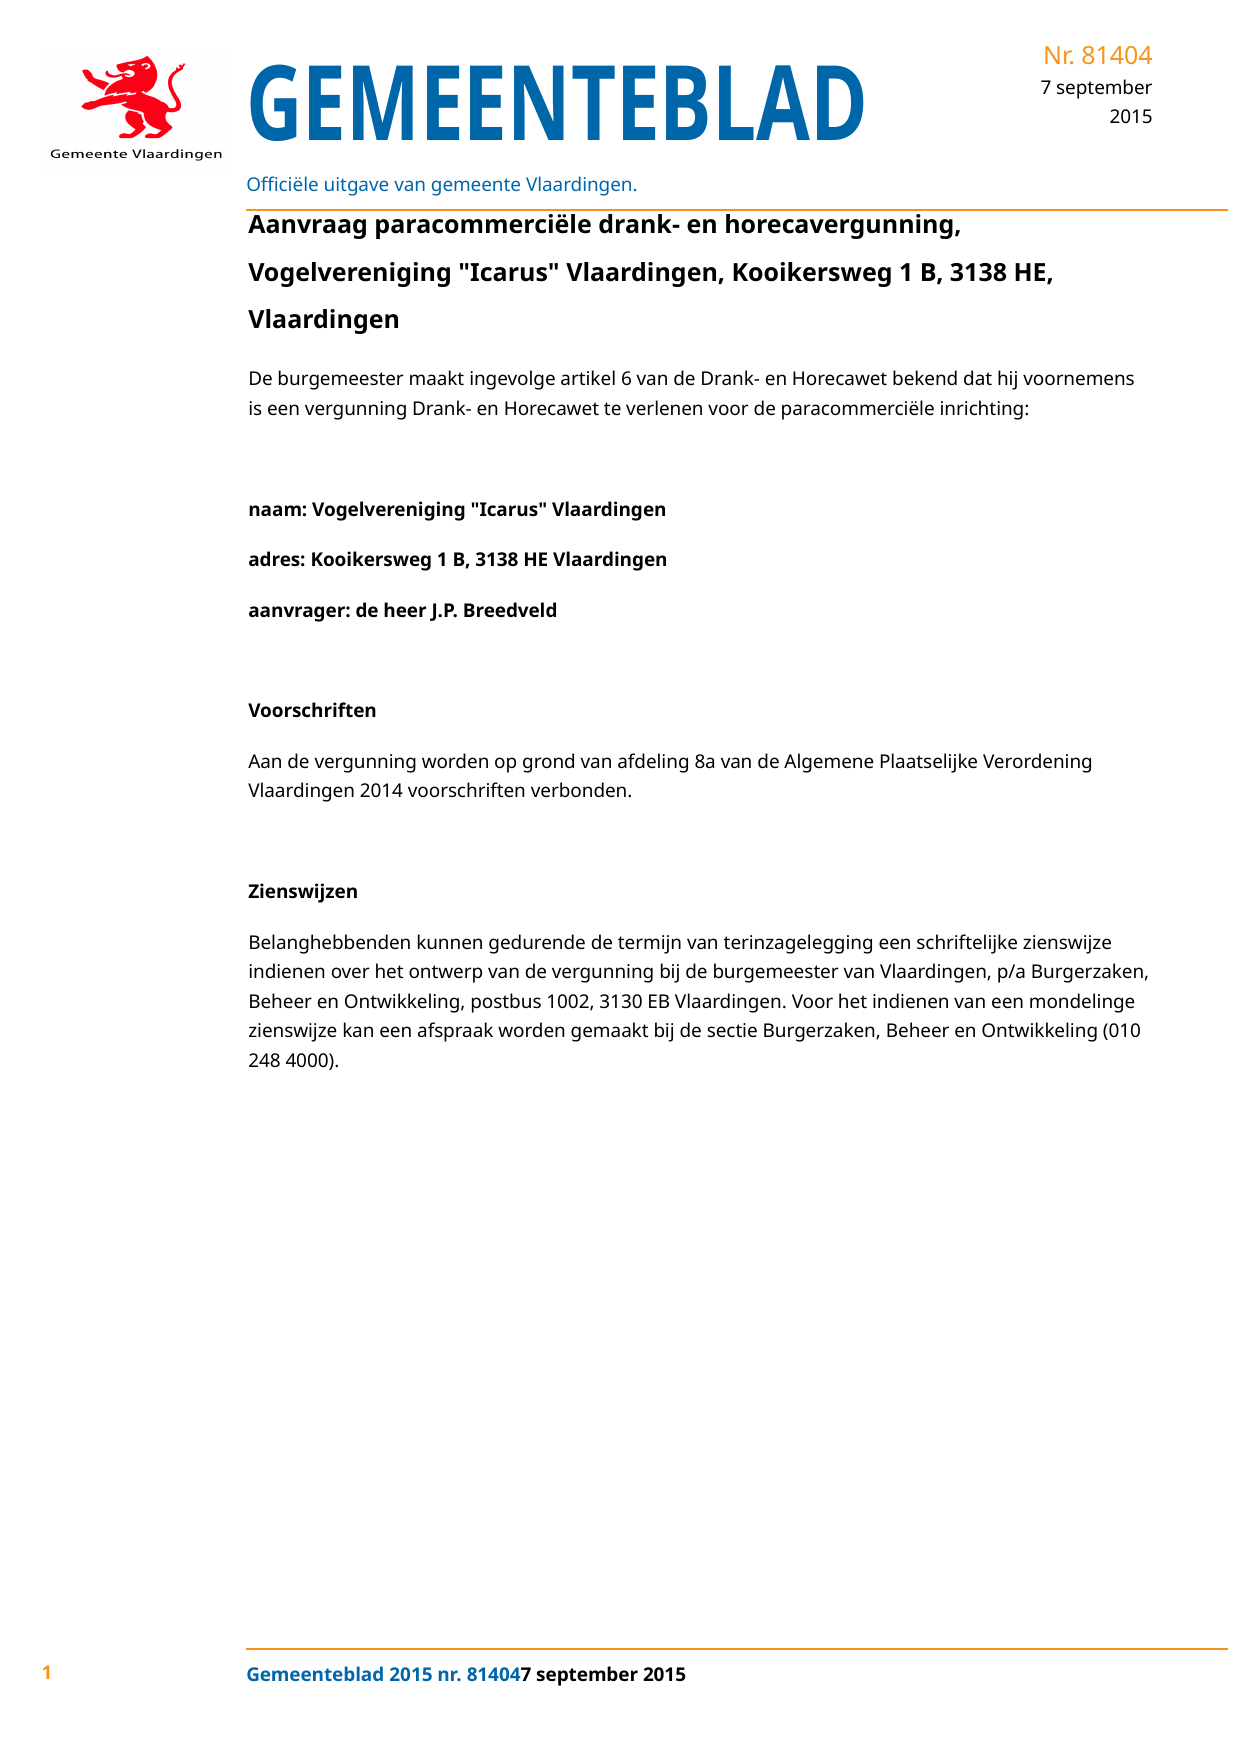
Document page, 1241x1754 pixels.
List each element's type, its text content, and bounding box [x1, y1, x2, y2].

text adres: Kooikersweg 1 B, 3138 HE Vlaardingen [248, 546, 1152, 572]
text aanvrager: de heer J.P. Breedveld [248, 597, 1152, 622]
text Aanvraag paracommerciële drank- en horecavergunning, Vogelvereniging "Icarus" Vlaardingen, Kooikersweg 1 B, 3138 HE, Vlaardingen [248, 211, 1152, 336]
text Belanghebbenden kunnen gedurende de termijn van terinzagelegging een schriftelijke zienswijze indienen over het ontwerp van de vergunning bij de burgemeester van Vlaardingen, p/a Burgerzaken, Beheer en Ontwikkeling, postbus 1002, 3130 EB Vlaardingen. Voor het indienen van een mondelinge zienswijze kan een afspraak worden gemaakt bij de sectie Burgerzaken, Beheer en Ontwikkeling (010 248 4000). [248, 929, 1152, 1073]
picture [41, 47, 231, 172]
text De burgemeester maakt ingevolge artikel 6 van de Drank- en Horecawet bekend dat hij voornemens is een vergunning Drank- en Horecawet te verlenen voor de paracommerciële inrichting: [248, 366, 1152, 421]
text naam: Vogelvereniging "Icarus" Vlaardingen [248, 496, 1152, 522]
text Zienswijzen [248, 878, 1152, 904]
text Voorschriften [248, 698, 1152, 723]
text Aan de vergunning worden op grond van afdeling 8a van de Algemene Plaatselijke Verordening Vlaardingen 2014 voorschriften verbonden. [248, 748, 1152, 803]
